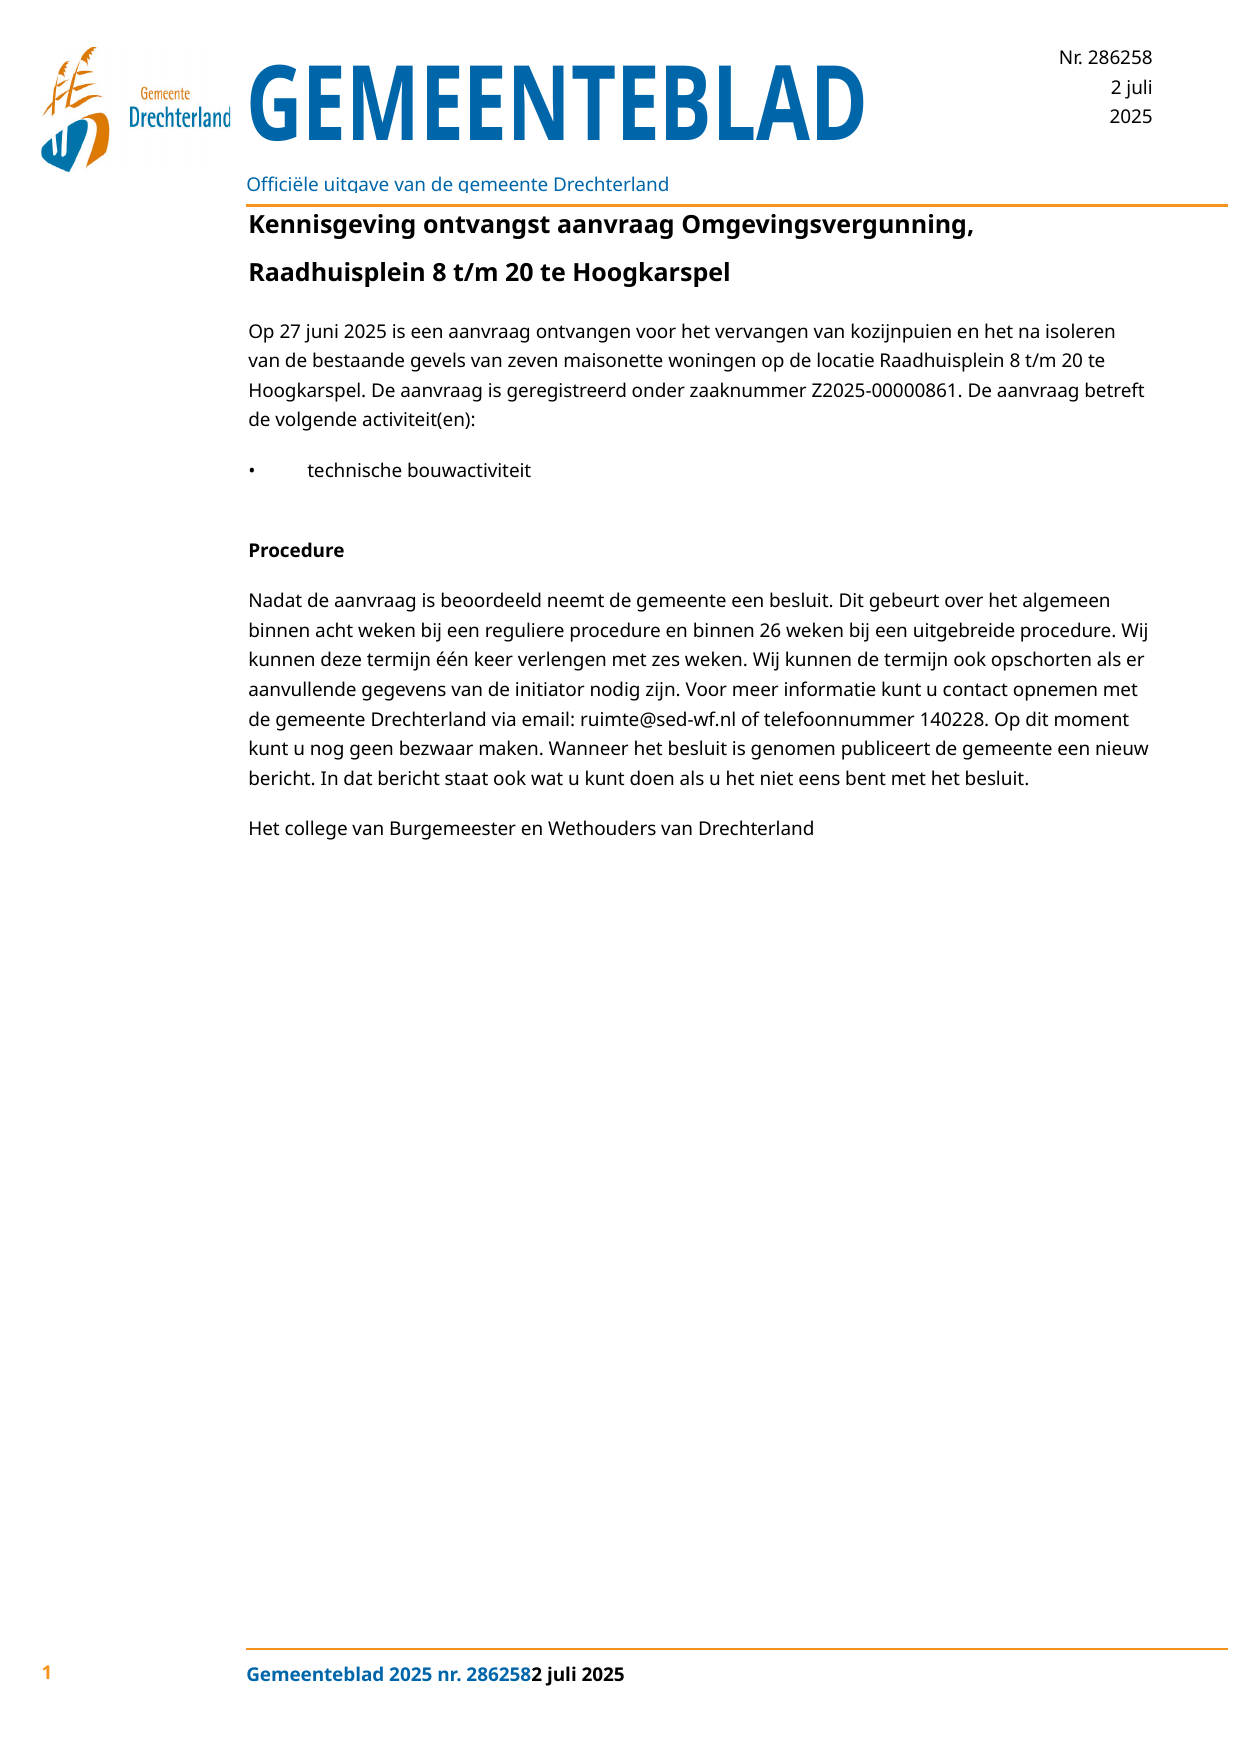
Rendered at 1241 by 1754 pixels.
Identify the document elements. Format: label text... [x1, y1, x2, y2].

text Het college van Burgemeester en Wethouders van Drechterland [248, 815, 1152, 841]
text Op 27 juni 2025 is een aanvraag ontvangen voor het vervangen van kozijnpuien en het na isoleren van de bestaande gevels van zeven maisonette woningen op de locatie Raadhuisplein 8 t/m 20 te Hoogkarspel. De aanvraag is geregistreerd onder zaaknummer Z2025-00000861. De aanvraag betreft de volgende activiteit(en): [248, 318, 1152, 432]
text Procedure [248, 537, 1152, 563]
list technische bouwactiviteit [248, 457, 1152, 483]
picture [41, 47, 231, 172]
picture [41, 158, 64, 172]
text Kennisgeving ontvangst aanvraag Omgevingsvergunning, Raadhuisplein 8 t/m 20 te Hoogkarspel [248, 207, 1152, 288]
picture [226, 115, 231, 124]
text Nadat de aanvraag is beoordeeld neemt de gemeente een besluit. Dit gebeurt over het algemeen binnen acht weken bij een reguliere procedure en binnen 26 weken bij een uitgebreide procedure. Wij kunnen deze termijn één keer verlengen met zes weken. Wij kunnen de termijn ook opschorten als er aanvullende gegevens van de initiator nodig zijn. Voor meer informatie kunt u contact opnemen met de gemeente Drechterland via email: ruimte@sed-wf.nl of telefoonnummer 140228. Op dit moment kunt u nog geen bezwaar maken. Wanneer het besluit is genomen publiceert de gemeente een nieuw bericht. In dat bericht staat ook wat u kunt doen als u het niet eens bent met het besluit. [248, 587, 1152, 791]
